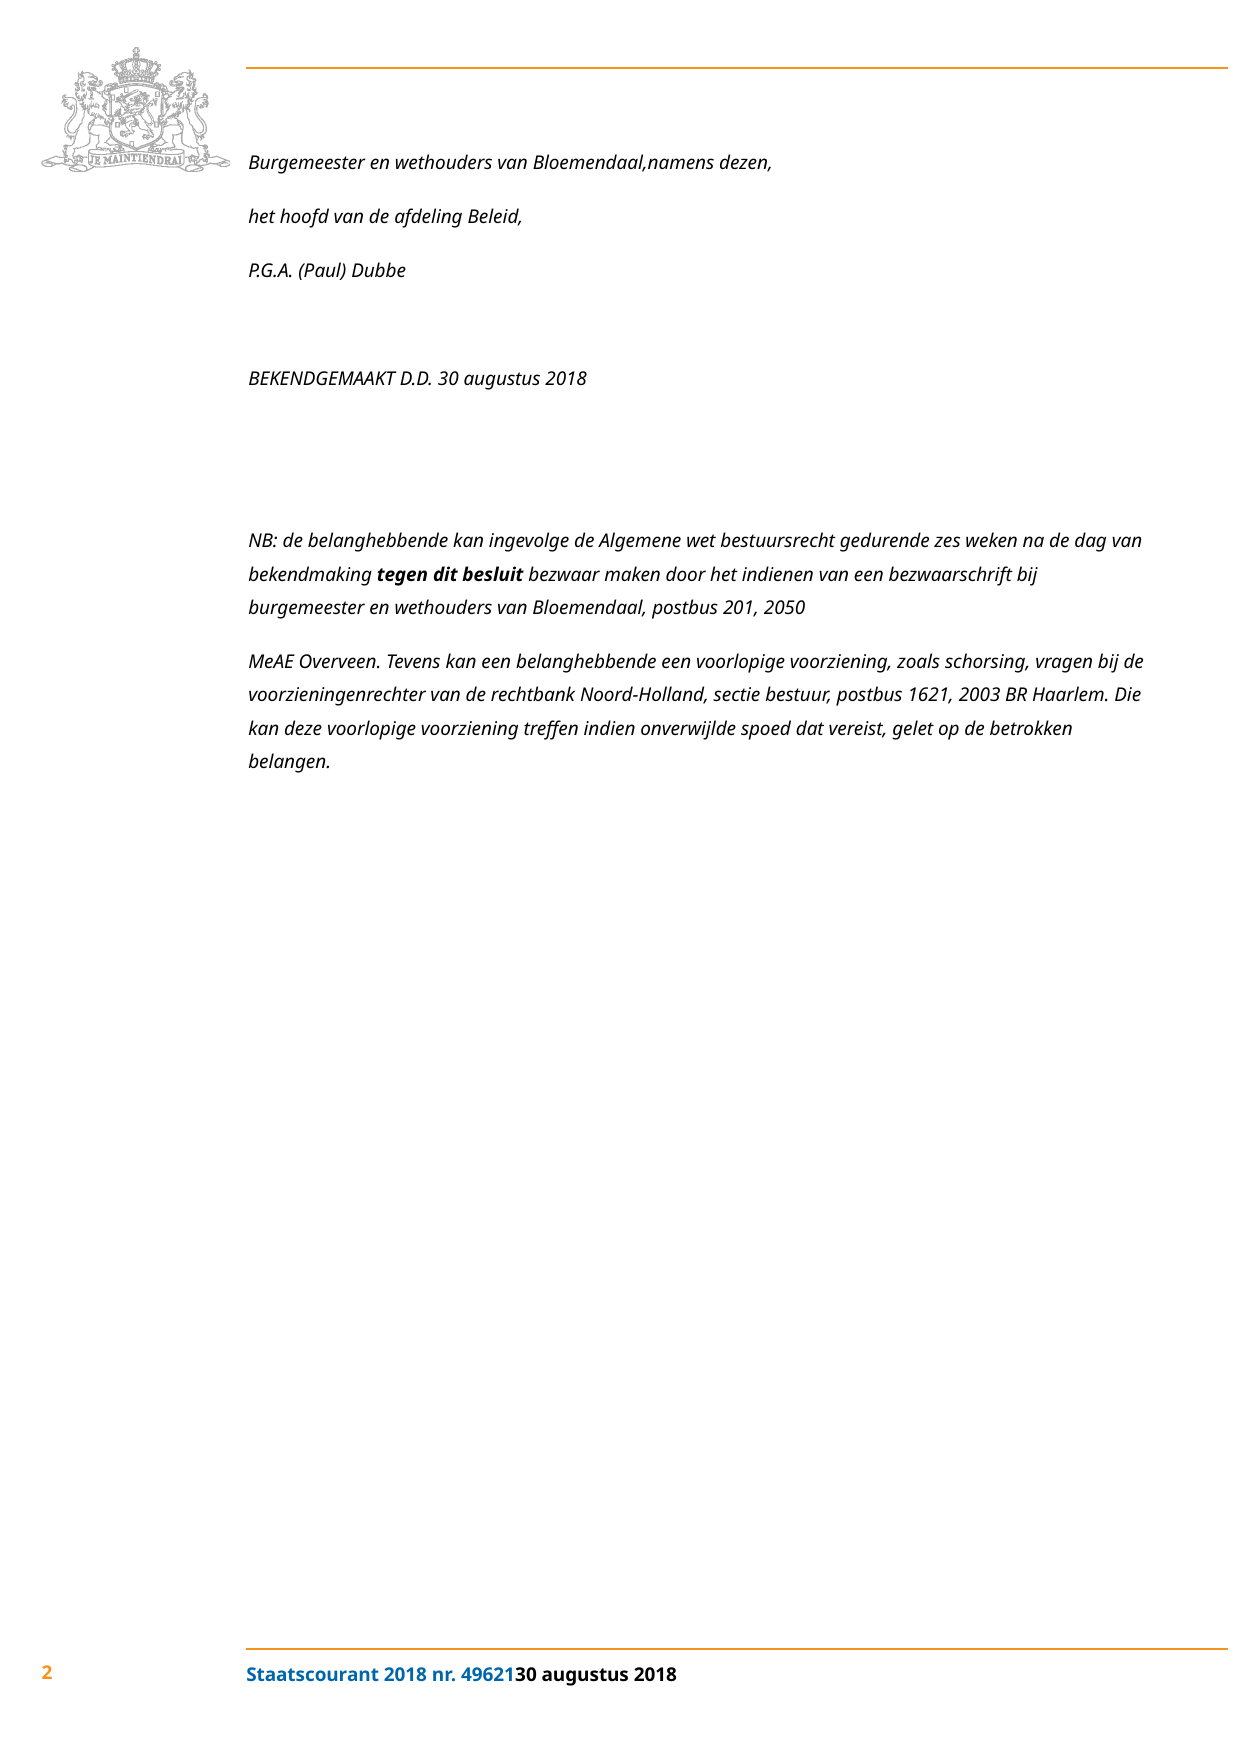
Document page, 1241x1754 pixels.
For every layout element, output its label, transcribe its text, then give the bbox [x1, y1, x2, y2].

text P.G.A. (Paul) Dubbe [248, 257, 1152, 283]
picture [41, 47, 231, 172]
text MeAE Overveen. Tevens kan een belanghebbende een voorlopige voorziening, zoals schorsing, vragen bij de voorzieningenrechter van de rechtbank Noord-Holland, sectie bestuur, postbus 1621, 2003 BR Haarlem. Die kan deze voorlopige voorziening treffen indien onverwijlde spoed dat vereist, gelet op de betrokken belangen. [248, 648, 1152, 774]
text het hoofd van de afdeling Beleid, [248, 203, 1152, 229]
text Burgemeester en wethouders van Bloemendaal,namens dezen, [248, 149, 1152, 174]
text BEKENDGEMAAKT D.D. 30 augustus 2018 [248, 365, 1152, 391]
text NB: de belanghebbende kan ingevolge de Algemene wet bestuursrecht gedurende zes weken na de dag van bekendmaking tegen dit besluit bezwaar maken door het indienen van een bezwaarschrift bij burgemeester en wethouders van Bloemendaal, postbus 201, 2050 [248, 527, 1152, 620]
